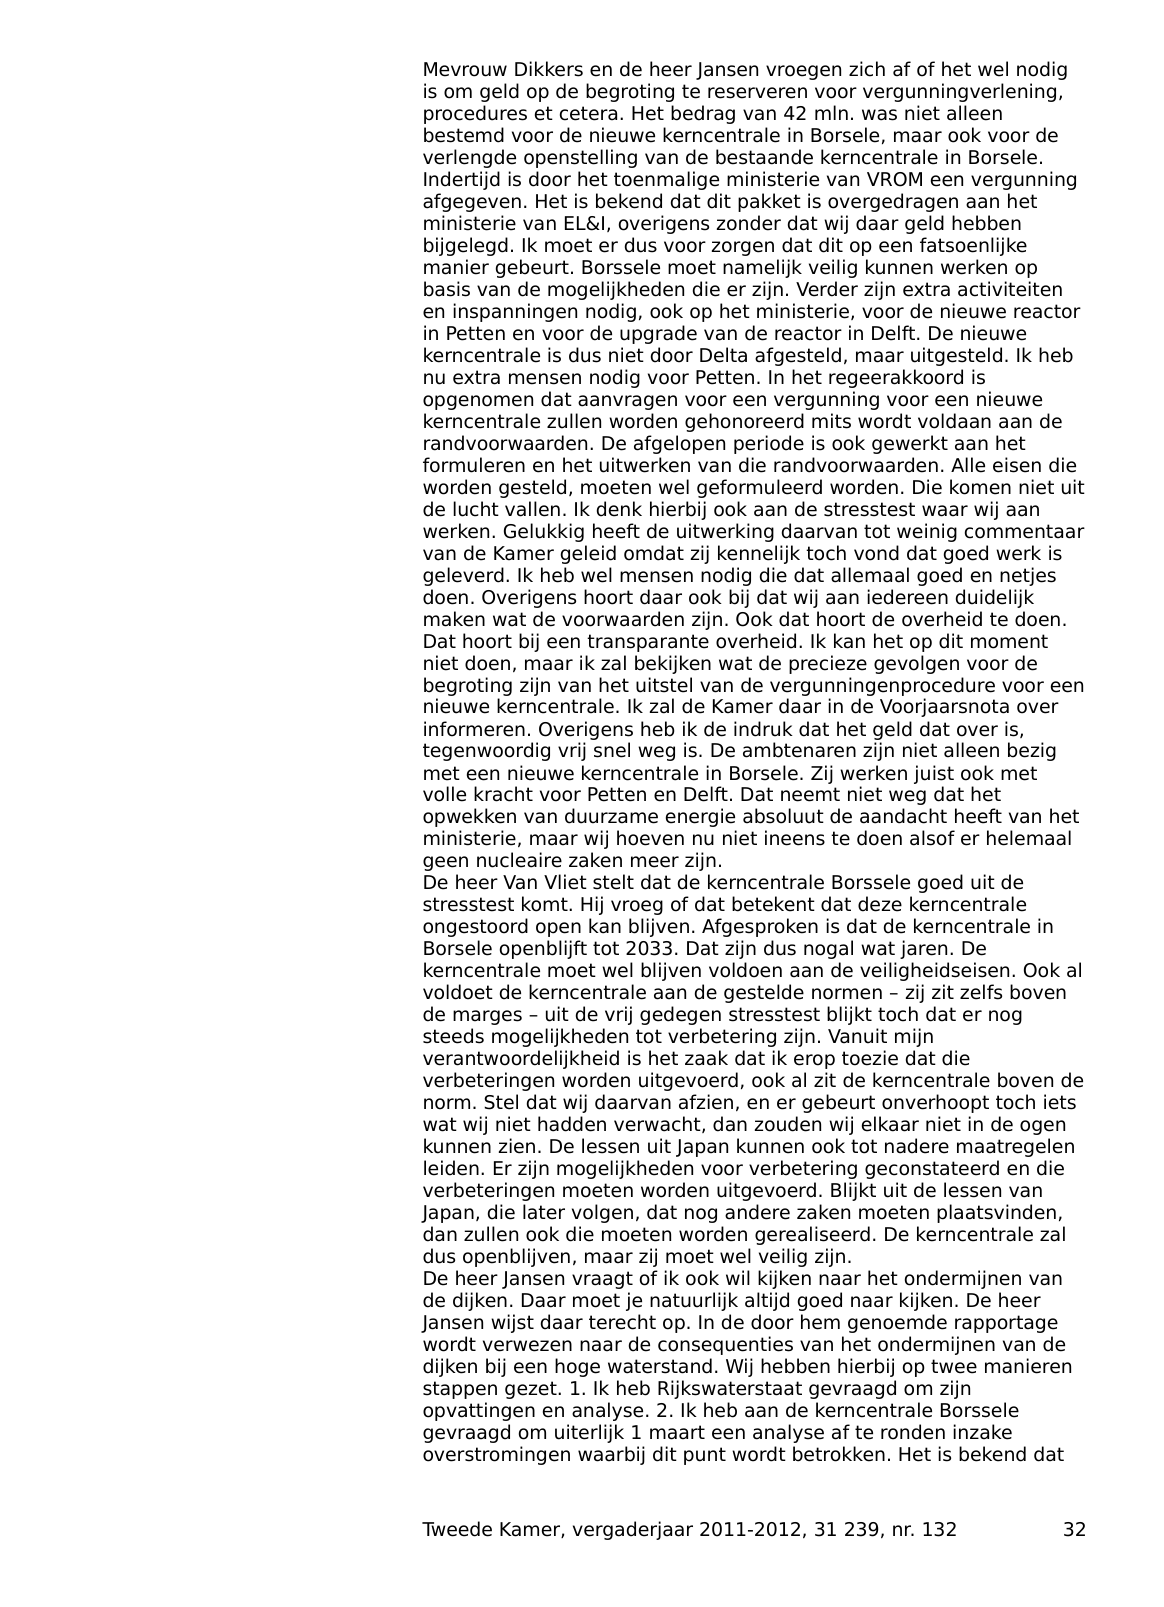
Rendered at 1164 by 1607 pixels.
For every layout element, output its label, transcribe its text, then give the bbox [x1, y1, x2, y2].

text De heer Van Vliet stelt dat de kerncentrale Borssele goed uit de stresstest komt. Hij vroeg of dat betekent dat deze kerncentrale ongestoord open kan blijven. Afgesproken is dat de kerncentrale in Borsele openblijft tot 2033. Dat zijn dus nogal wat jaren. De kerncentrale moet wel blijven voldoen aan de veiligheidseisen. Ook al voldoet de kerncentrale aan de gestelde normen – zij zit zelfs boven de marges – uit de vrij gedegen stresstest blijkt toch dat er nog steeds mogelijkheden tot verbetering zijn. Vanuit mijn verantwoordelijkheid is het zaak dat ik erop toezie dat die verbeteringen worden uitgevoerd, ook al zit de kerncentrale boven de norm. Stel dat wij daarvan afzien, en er gebeurt onverhoopt toch iets wat wij niet hadden verwacht, dan zouden wij elkaar niet in de ogen kunnen zien. De lessen uit Japan kunnen ook tot nadere maatregelen leiden. Er zijn mogelijkheden voor verbetering geconstateerd en die verbeteringen moeten worden uitgevoerd. Blijkt uit de lessen van Japan, die later volgen, dat nog andere zaken moeten plaatsvinden, dan zullen ook die moeten worden gerealiseerd. De kerncentrale zal dus openblijven, maar zij moet wel veilig zijn. [422, 872, 1087, 1268]
text De heer Jansen vraagt of ik ook wil kijken naar het ondermijnen van de dijken. Daar moet je natuurlijk altijd goed naar kijken. De heer Jansen wijst daar terecht op. In de door hem genoemde rapportage wordt verwezen naar de consequenties van het ondermijnen van de dijken bij een hoge waterstand. Wij hebben hierbij op twee manieren stappen gezet. 1. Ik heb Rijkswaterstaat gevraagd om zijn opvattingen en analyse. 2. Ik heb aan de kerncentrale Borssele gevraagd om uiterlijk 1 maart een analyse af te ronden inzake overstromingen waarbij dit punt wordt betrokken. Het is bekend dat [422, 1268, 1087, 1466]
text Mevrouw Dikkers en de heer Jansen vroegen zich af of het wel nodig is om geld op de begroting te reserveren voor vergunningverlening, procedures et cetera. Het bedrag van 42 mln. was niet alleen bestemd voor de nieuwe kerncentrale in Borsele, maar ook voor de verlengde openstelling van de bestaande kerncentrale in Borsele. Indertijd is door het toenmalige ministerie van VROM een vergunning afgegeven. Het is bekend dat dit pakket is overgedragen aan het ministerie van EL&I, overigens zonder dat wij daar geld hebben bijgelegd. Ik moet er dus voor zorgen dat dit op een fatsoenlijke manier gebeurt. Borssele moet namelijk veilig kunnen werken op basis van de mogelijkheden die er zijn. Verder zijn extra activiteiten en inspanningen nodig, ook op het ministerie, voor de nieuwe reactor in Petten en voor de upgrade van de reactor in Delft. De nieuwe kerncentrale is dus niet door Delta afgesteld, maar uitgesteld. Ik heb nu extra mensen nodig voor Petten. In het regeerakkoord is opgenomen dat aanvragen voor een vergunning voor een nieuwe kerncentrale zullen worden gehonoreerd mits wordt voldaan aan de randvoorwaarden. De afgelopen periode is ook gewerkt aan het formuleren en het uitwerken van die randvoorwaarden. Alle eisen die worden gesteld, moeten wel geformuleerd worden. Die komen niet uit de lucht vallen. Ik denk hierbij ook aan de stresstest waar wij aan werken. Gelukkig heeft de uitwerking daarvan tot weinig commentaar van de Kamer geleid omdat zij kennelijk toch vond dat goed werk is geleverd. Ik heb wel mensen nodig die dat allemaal goed en netjes doen. Overigens hoort daar ook bij dat wij aan iedereen duidelijk maken wat de voorwaarden zijn. Ook dat hoort de overheid te doen. Dat hoort bij een transparante overheid. Ik kan het op dit moment niet doen, maar ik zal bekijken wat de precieze gevolgen voor de begroting zijn van het uitstel van de vergunningenprocedure voor een nieuwe kerncentrale. Ik zal de Kamer daar in de Voorjaarsnota over informeren. Overigens heb ik de indruk dat het geld dat over is, tegenwoordig vrij snel weg is. De ambtenaren zijn niet alleen bezig met een nieuwe kerncentrale in Borsele. Zij werken juist ook met volle kracht voor Petten en Delft. Dat neemt niet weg dat het opwekken van duurzame energie absoluut de aandacht heeft van het ministerie, maar wij hoeven nu niet ineens te doen alsof er helemaal geen nucleaire zaken meer zijn. [422, 59, 1087, 872]
